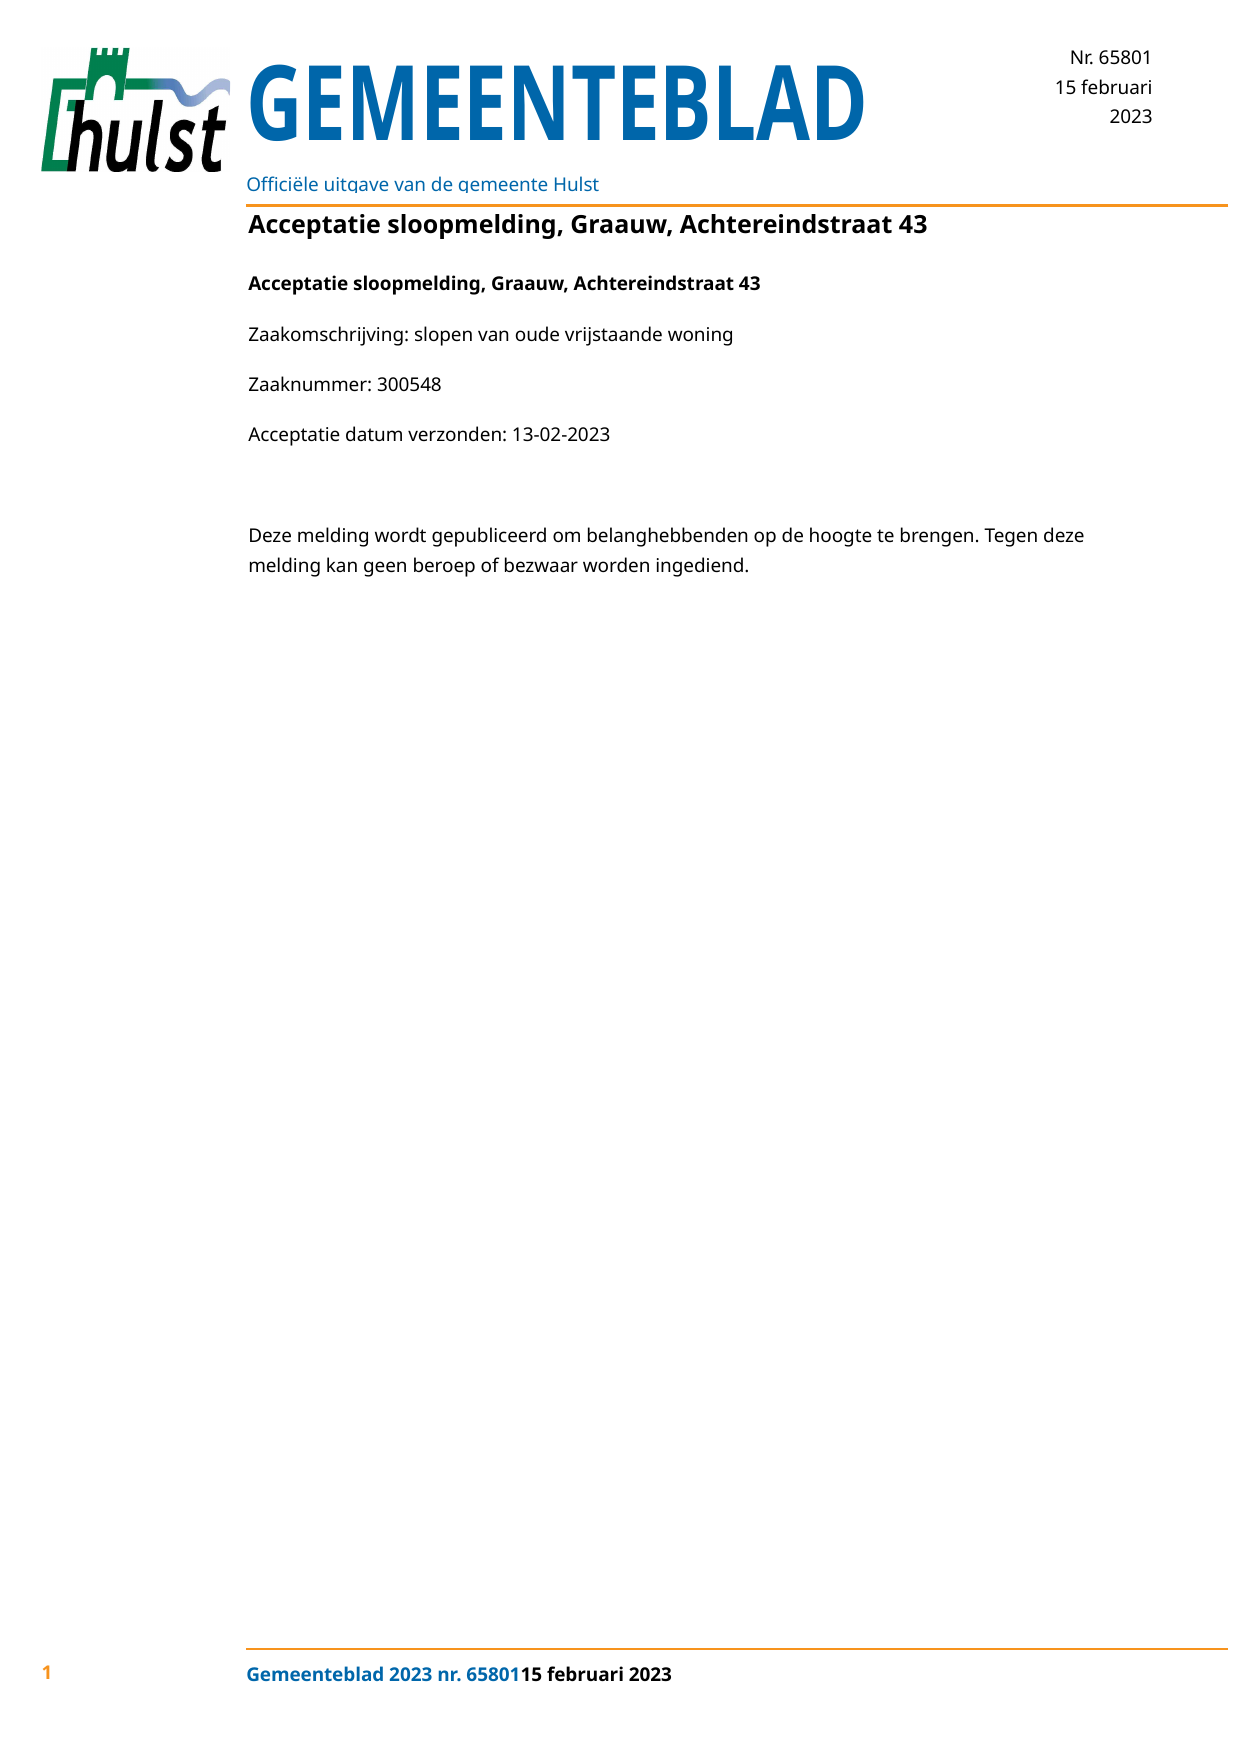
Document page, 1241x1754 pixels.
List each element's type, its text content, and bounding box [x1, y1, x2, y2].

text Deze melding wordt gepubliceerd om belanghebbenden op de hoogte te brengen. Tegen deze melding kan geen beroep of bezwaar worden ingediend. [248, 522, 1152, 578]
text Acceptatie datum verzonden: 13-02-2023 [248, 422, 1152, 447]
text Zaakomschrijving: slopen van oude vrijstaande woning [248, 321, 1152, 346]
text Acceptatie sloopmelding, Graauw, Achtereindstraat 43 [248, 207, 1152, 241]
picture [41, 47, 231, 172]
text Zaaknummer: 300548 [248, 371, 1152, 397]
text Acceptatie sloopmelding, Graauw, Achtereindstraat 43 [248, 270, 1152, 296]
